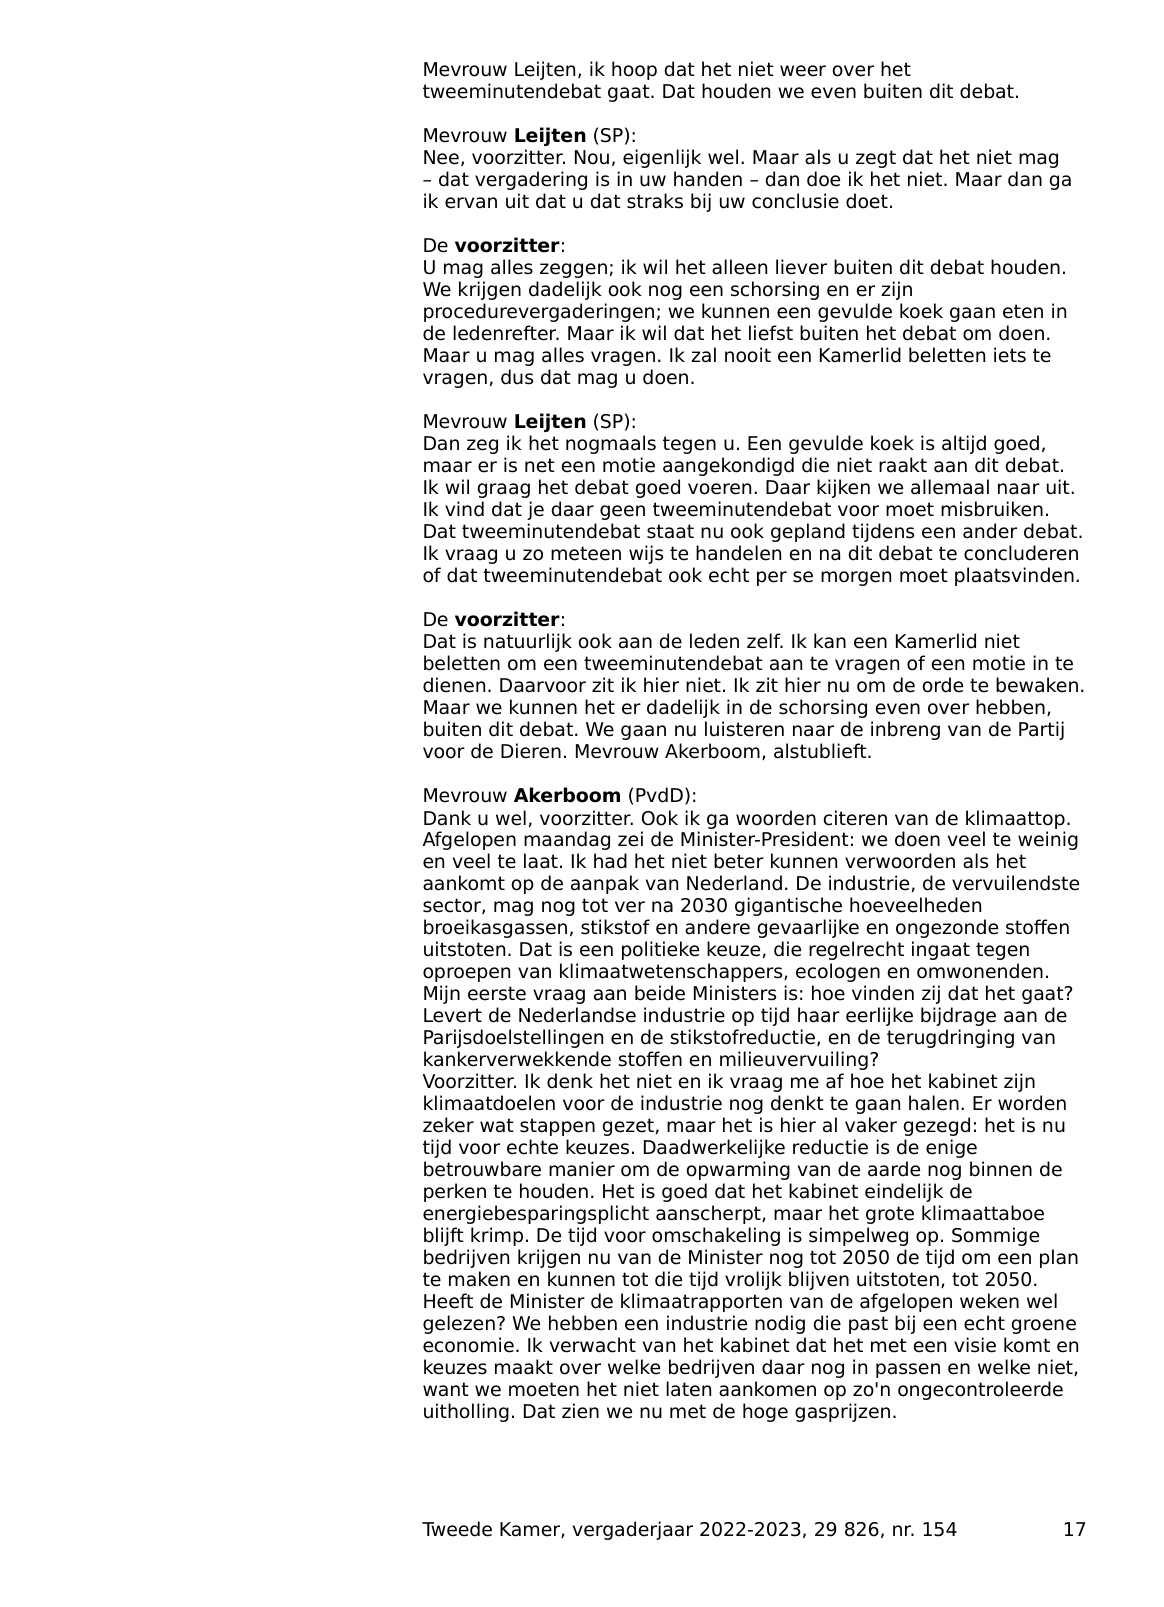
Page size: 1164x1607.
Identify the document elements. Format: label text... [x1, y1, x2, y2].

text De voorzitter: [422, 235, 1087, 257]
text Dan zeg ik het nogmaals tegen u. Een gevulde koek is altijd goed, maar er is net een motie aangekondigd die niet raakt aan dit debat. Ik wil graag het debat goed voeren. Daar kijken we allemaal naar uit. Ik vind dat je daar geen tweeminutendebat voor moet misbruiken. Dat tweeminutendebat staat nu ook gepland tijdens een ander debat. Ik vraag u zo meteen wijs te handelen en na dit debat te concluderen of dat tweeminutendebat ook echt per se morgen moet plaatsvinden. [422, 433, 1087, 587]
text Mevrouw Akerboom (PvdD): [422, 785, 1087, 807]
text Mevrouw Leijten, ik hoop dat het niet weer over het tweeminutendebat gaat. Dat houden we even buiten dit debat. [422, 59, 1087, 103]
text Dat is natuurlijk ook aan de leden zelf. Ik kan een Kamerlid niet beletten om een tweeminutendebat aan te vragen of een motie in te dienen. Daarvoor zit ik hier niet. Ik zit hier nu om de orde te bewaken. Maar we kunnen het er dadelijk in de schorsing even over hebben, buiten dit debat. We gaan nu luisteren naar de inbreng van de Partij voor de Dieren. Mevrouw Akerboom, alstublieft. [422, 631, 1087, 763]
text Nee, voorzitter. Nou, eigenlijk wel. Maar als u zegt dat het niet mag – dat vergadering is in uw handen – dan doe ik het niet. Maar dan ga ik ervan uit dat u dat straks bij uw conclusie doet. [422, 147, 1087, 213]
text U mag alles zeggen; ik wil het alleen liever buiten dit debat houden. We krijgen dadelijk ook nog een schorsing en er zijn procedurevergaderingen; we kunnen een gevulde koek gaan eten in de ledenrefter. Maar ik wil dat het liefst buiten het debat om doen. Maar u mag alles vragen. Ik zal nooit een Kamerlid beletten iets te vragen, dus dat mag u doen. [422, 257, 1087, 389]
text Dank u wel, voorzitter. Ook ik ga woorden citeren van de klimaattop. Afgelopen maandag zei de Minister-President: we doen veel te weinig en veel te laat. Ik had het niet beter kunnen verwoorden als het aankomt op de aanpak van Nederland. De industrie, de vervuilendste sector, mag nog tot ver na 2030 gigantische hoeveelheden broeikasgassen, stikstof en andere gevaarlijke en ongezonde stoffen uitstoten. Dat is een politieke keuze, die regelrecht ingaat tegen oproepen van klimaatwetenschappers, ecologen en omwonenden. Mijn eerste vraag aan beide Ministers is: hoe vinden zij dat het gaat? Levert de Nederlandse industrie op tijd haar eerlijke bijdrage aan de Parijsdoelstellingen en de stikstofreductie, en de terugdringing van kankerverwekkende stoffen en milieuvervuiling? [422, 807, 1087, 1071]
text Mevrouw Leijten (SP): [422, 125, 1087, 147]
text Voorzitter. Ik denk het niet en ik vraag me af hoe het kabinet zijn klimaatdoelen voor de industrie nog denkt te gaan halen. Er worden zeker wat stappen gezet, maar het is hier al vaker gezegd: het is nu tijd voor echte keuzes. Daadwerkelijke reductie is de enige betrouwbare manier om de opwarming van de aarde nog binnen de perken te houden. Het is goed dat het kabinet eindelijk de energiebesparingsplicht aanscherpt, maar het grote klimaattaboe blijft krimp. De tijd voor omschakeling is simpelweg op. Sommige bedrijven krijgen nu van de Minister nog tot 2050 de tijd om een plan te maken en kunnen tot die tijd vrolijk blijven uitstoten, tot 2050. Heeft de Minister de klimaatrapporten van de afgelopen weken wel gelezen? We hebben een industrie nodig die past bij een echt groene economie. Ik verwacht van het kabinet dat het met een visie komt en keuzes maakt over welke bedrijven daar nog in passen en welke niet, want we moeten het niet laten aankomen op zo'n ongecontroleerde uitholling. Dat zien we nu met de hoge gasprijzen. [422, 1071, 1087, 1423]
text De voorzitter: [422, 609, 1087, 631]
text Mevrouw Leijten (SP): [422, 411, 1087, 433]
